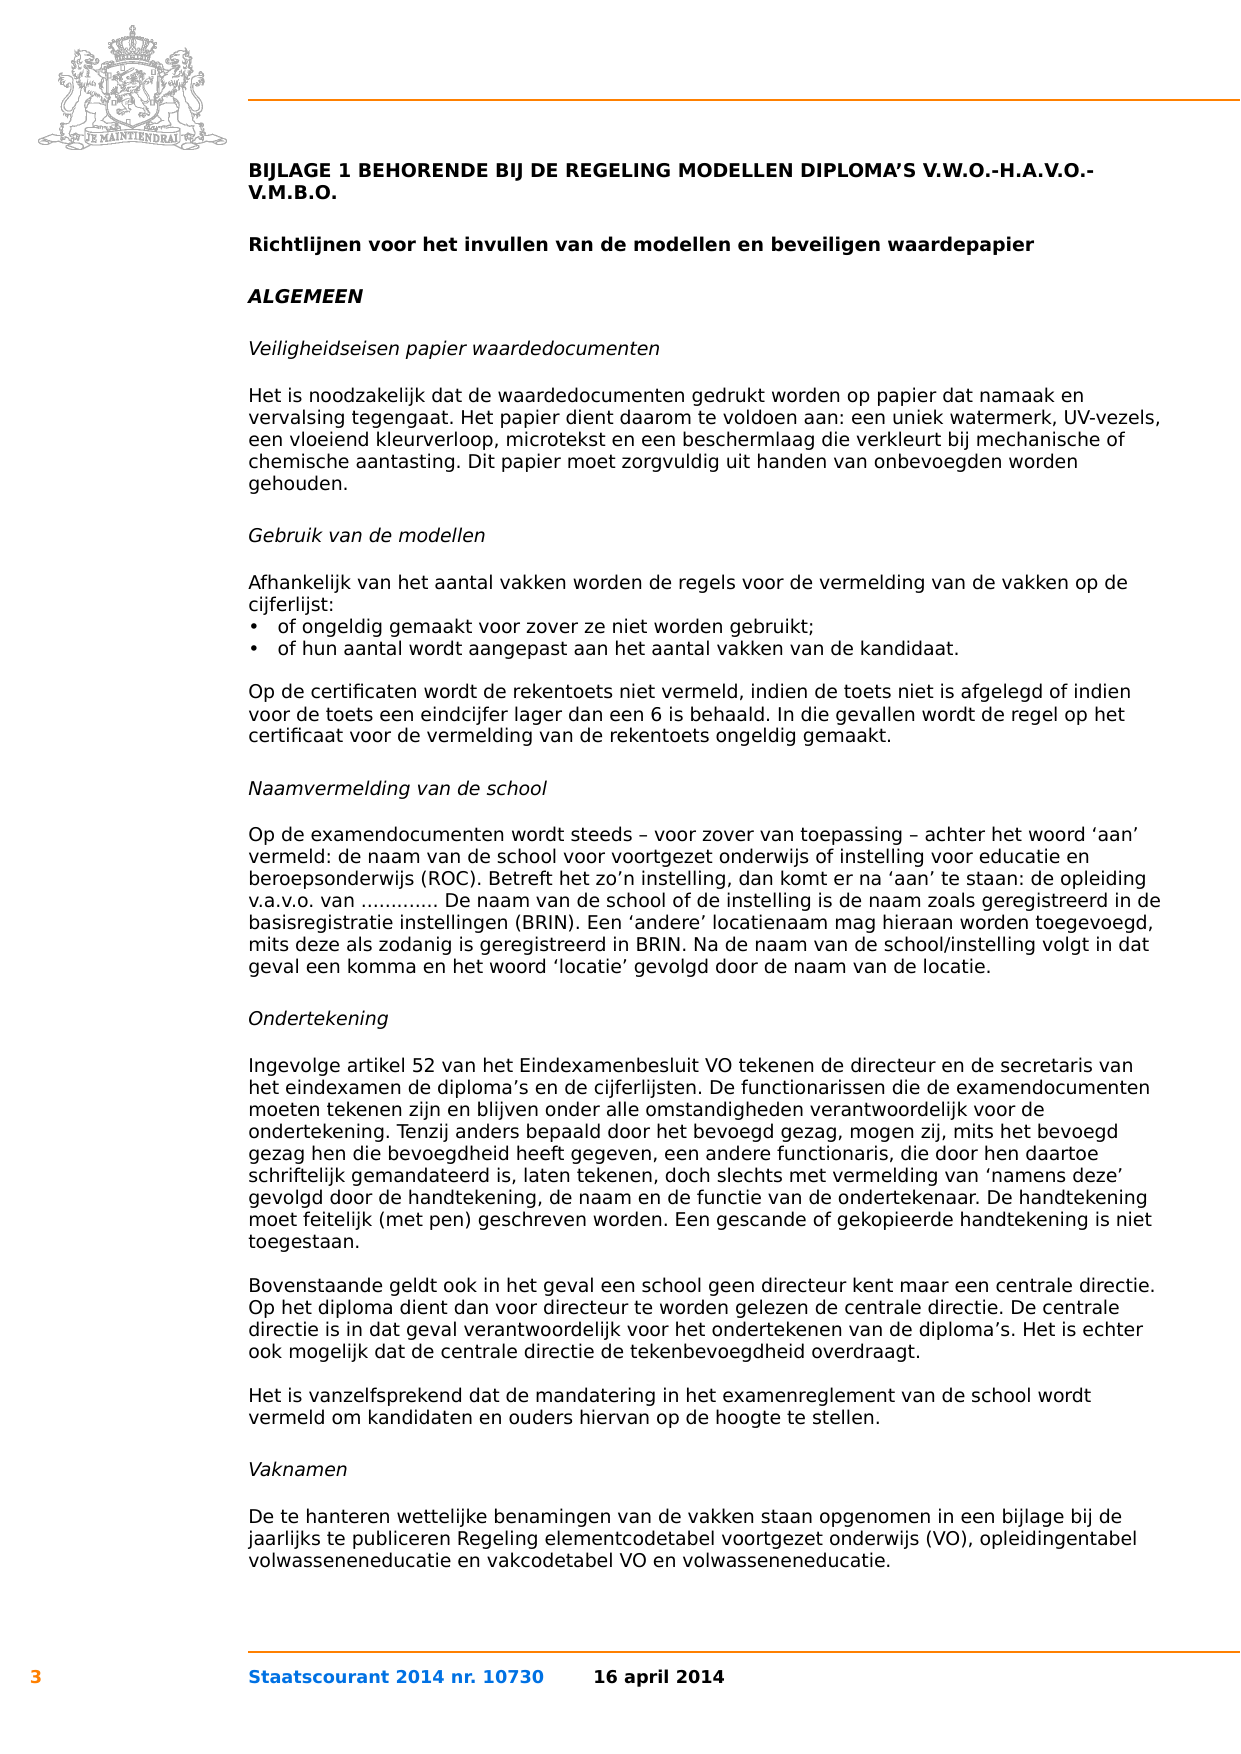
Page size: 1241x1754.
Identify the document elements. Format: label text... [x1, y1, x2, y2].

text Het is vanzelfsprekend dat de mandatering in het examenreglement van de school wordt vermeld om kandidaten en ouders hiervan op de hoogte te stellen. [248, 1385, 1163, 1429]
subtitle Ondertekening [248, 1008, 1163, 1030]
text Ingevolge artikel 52 van het Eindexamenbesluit VO tekenen de directeur en de secretaris van het eindexamen de diploma’s en de cijferlijsten. De functionarissen die de examendocumenten moeten tekenen zijn en blijven onder alle omstandigheden verantwoordelijk voor de ondertekening. Tenzij anders bepaald door het bevoegd gezag, mogen zij, mits het bevoegd gezag hen die bevoegdheid heeft gegeven, een andere functionaris, die door hen daartoe schriftelijk gemandateerd is, laten tekenen, doch slechts met vermelding van ‘namens deze’ gevolgd door de handtekening, de naam en de functie van de ondertekenaar. De handtekening moet feitelijk (met pen) geschreven worden. Een gescande of gekopieerde handtekening is niet toegestaan. [248, 1055, 1163, 1253]
text Op de examendocumenten wordt steeds – voor zover van toepassing – achter het woord ‘aan’ vermeld: de naam van de school voor voortgezet onderwijs of instelling voor educatie en beroepsonderwijs (ROC). Betreft het zo’n instelling, dan komt er na ‘aan’ te staan: de opleiding v.a.v.o. van ............. De naam van de school of de instelling is de naam zoals geregistreerd in de basisregistratie instellingen (BRIN). Een ‘andere’ locatienaam mag hieraan worden toegevoegd, mits deze als zodanig is geregistreerd in BRIN. Na de naam van de school/instelling volgt in dat geval een komma en het woord ‘locatie’ gevolgd door de naam van de locatie. [248, 824, 1163, 978]
subtitle Gebruik van de modellen [248, 525, 1163, 547]
subtitle BIJLAGE 1 BEHORENDE BIJ DE REGELING MODELLEN DIPLOMA’S V.W.O.-H.A.V.O.-V.M.B.O. [248, 160, 1163, 204]
subtitle Veiligheidseisen papier waardedocumenten [248, 338, 1163, 360]
text Het is noodzakelijk dat de waardedocumenten gedrukt worden op papier dat namaak en vervalsing tegengaat. Het papier dient daarom te voldoen aan: een uniek watermerk, UV-vezels, een vloeiend kleurverloop, microtekst en een beschermlaag die verkleurt bij mechanische of chemische aantasting. Dit papier moet zorgvuldig uit handen van onbevoegden worden gehouden. [248, 385, 1163, 495]
subtitle Naamvermelding van de school [248, 777, 1163, 799]
subtitle Richtlijnen voor het invullen van de modellen en beveiligen waardepapier [248, 234, 1163, 256]
text Op de certificaten wordt de rekentoets niet vermeld, indien de toets niet is afgelegd of indien voor de toets een eindcijfer lager dan een 6 is behaald. In die gevallen wordt de regel op het certificaat voor de vermelding van de rekentoets ongeldig gemaakt. [248, 681, 1163, 747]
text Afhankelijk van het aantal vakken worden de regels voor de vermelding van de vakken op de cijferlijst: [248, 572, 1163, 616]
subtitle ALGEMEEN [248, 286, 1163, 308]
text • of ongeldig gemaakt voor zover ze niet worden gebruikt; [248, 616, 1163, 638]
text • of hun aantal wordt aangepast aan het aantal vakken van de kandidaat. [248, 638, 1163, 659]
text Bovenstaande geldt ook in het geval een school geen directeur kent maar een centrale directie. Op het diploma dient dan voor directeur te worden gelezen de centrale directie. De centrale directie is in dat geval verantwoordelijk voor het ondertekenen van de diploma’s. Het is echter ook mogelijk dat de centrale directie de tekenbevoegdheid overdraagt. [248, 1275, 1163, 1363]
picture [38, 25, 227, 150]
text De te hanteren wettelijke benamingen van de vakken staan opgenomen in een bijlage bij de jaarlijks te publiceren Regeling elementcodetabel voortgezet onderwijs (VO), opleidingentabel volwasseneneducatie en vakcodetabel VO en volwasseneneducatie. [248, 1506, 1163, 1572]
subtitle Vaknamen [248, 1459, 1163, 1481]
